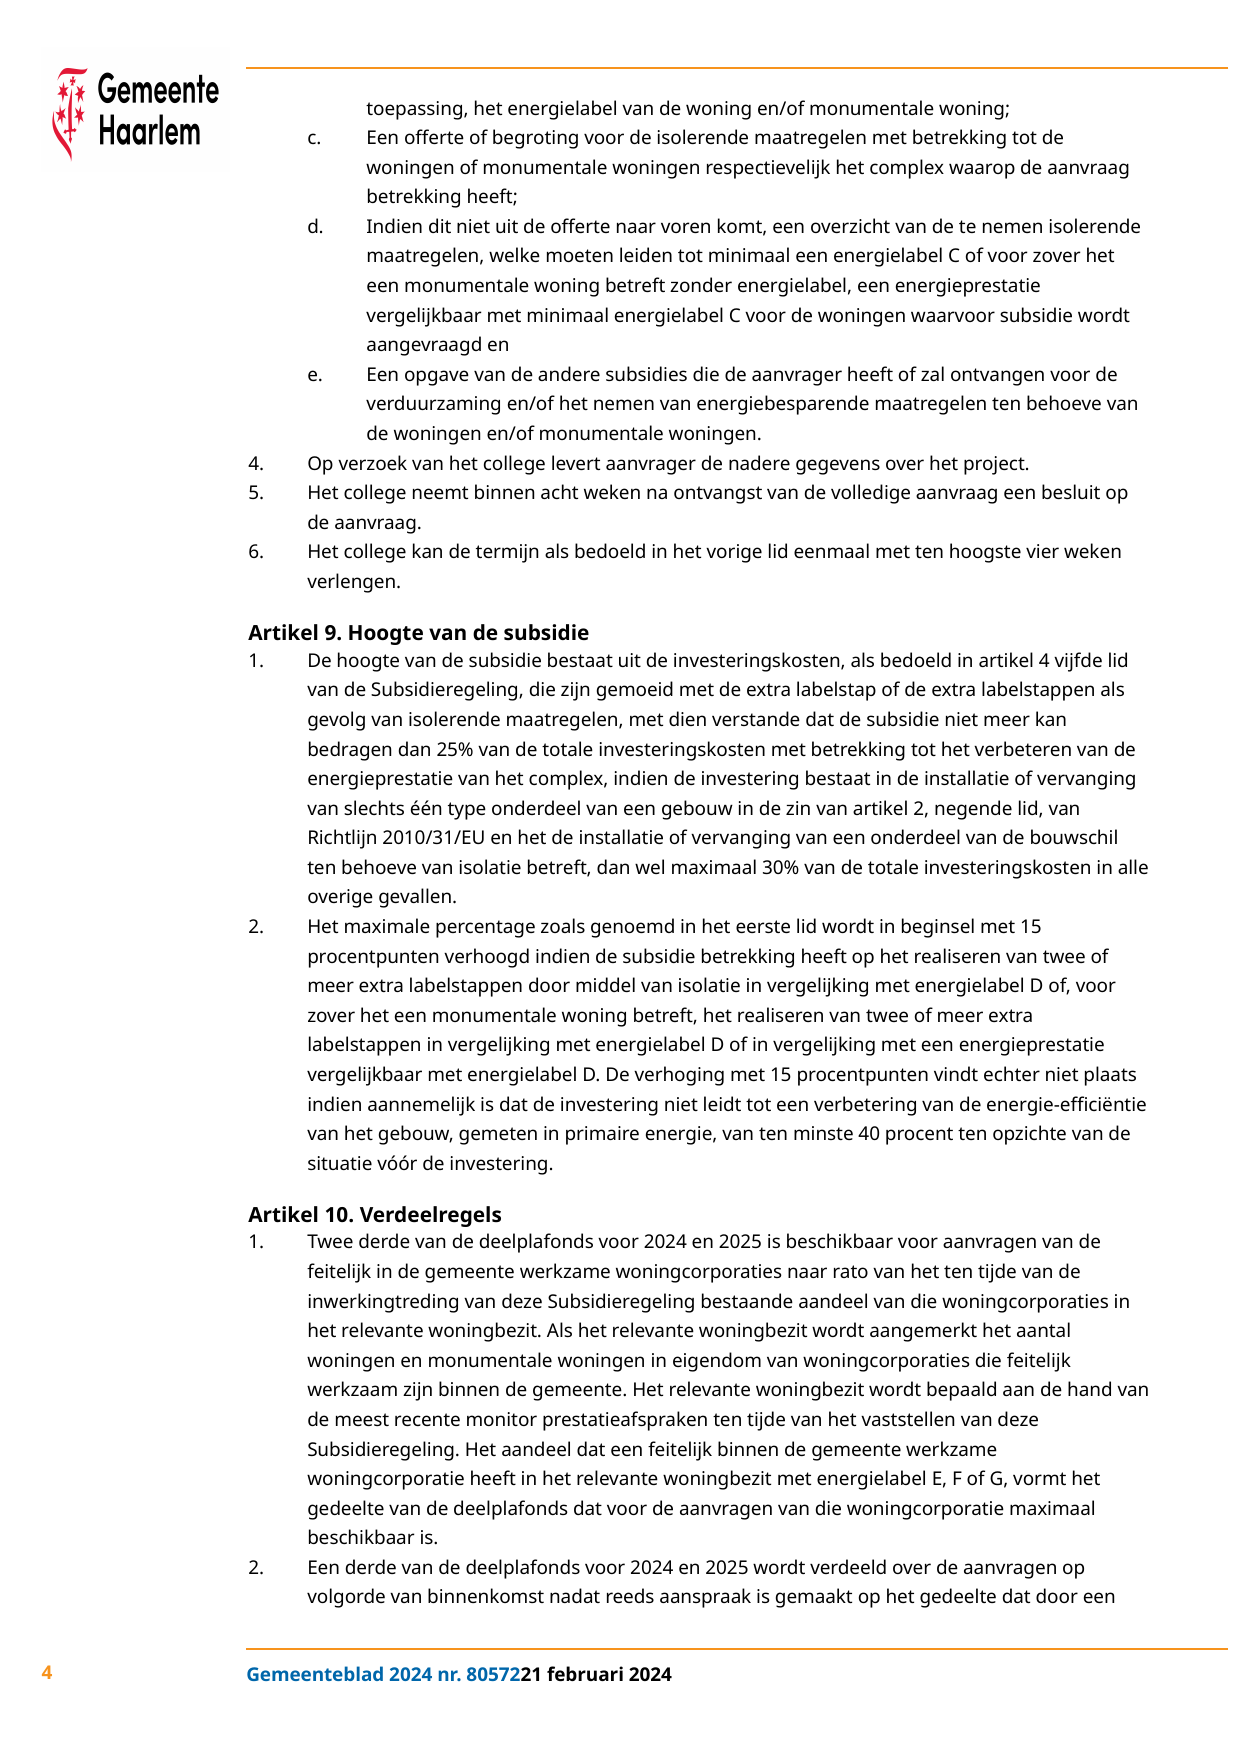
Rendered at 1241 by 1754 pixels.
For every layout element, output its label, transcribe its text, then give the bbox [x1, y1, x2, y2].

text Artikel 9. Hoogte van de subsidie [248, 618, 1152, 647]
list Het maximale percentage zoals genoemd in het eerste lid wordt in beginsel met 15 procentpunten verhoogd indien de subsidie betrekking heeft op het realiseren van twee of meer extra labelstappen door middel van isolatie in vergelijking met energielabel D of, voor zover het een monumentale woning betreft, het realiseren van twee of meer extra labelstappen in vergelijking met energielabel D of in vergelijking met een energieprestatie vergelijkbaar met energielabel D. De verhoging met 15 procentpunten vindt echter niet plaats indien aannemelijk is dat de investering niet leidt tot een verbetering van de energie-efficiëntie van het gebouw, gemeten in primaire energie, van ten minste 40 procent ten opzichte van de situatie vóór de investering. [248, 913, 1152, 1176]
list Op verzoek van het college levert aanvrager de nadere gegevens over het project. [248, 450, 1152, 476]
list Twee derde van de deelplafonds voor 2024 en 2025 is beschikbaar voor aanvragen van de feitelijk in de gemeente werkzame woningcorporaties naar rato van het ten tijde van de inwerkingtreding van deze Subsidieregeling bestaande aandeel van die woningcorporaties in het relevante woningbezit. Als het relevante woningbezit wordt aangemerkt het aantal woningen en monumentale woningen in eigendom van woningcorporaties die feitelijk werkzaam zijn binnen de gemeente. Het relevante woningbezit wordt bepaald aan de hand van de meest recente monitor prestatieafspraken ten tijde van het vaststellen van deze Subsidieregeling. Het aandeel dat een feitelijk binnen de gemeente werkzame woningcorporatie heeft in het relevante woningbezit met energielabel E, F of G, vormt het gedeelte van de deelplafonds dat voor de aanvragen van die woningcorporatie maximaal beschikbaar is. [248, 1229, 1152, 1550]
list Een opgave van de andere subsidies die de aanvrager heeft of zal ontvangen voor de verduurzaming en/of het nemen van energiebesparende maatregelen ten behoeve van de woningen en/of monumentale woningen. [307, 361, 1152, 446]
list Een offerte of begroting voor de isolerende maatregelen met betrekking tot de woningen of monumentale woningen respectievelijk het complex waarop de aanvraag betrekking heeft; [307, 124, 1152, 209]
text Artikel 10. Verdeelregels [248, 1200, 1152, 1229]
picture [41, 47, 231, 172]
list De hoogte van de subsidie bestaat uit de investeringskosten, als bedoeld in artikel 4 vijfde lid van de Subsidieregeling, die zijn gemoeid met de extra labelstap of de extra labelstappen als gevolg van isolerende maatregelen, met dien verstande dat de subsidie niet meer kan bedragen dan 25% van de totale investeringskosten met betrekking tot het verbeteren van de energieprestatie van het complex, indien de investering bestaat in de installatie of vervanging van slechts één type onderdeel van een gebouw in de zin van artikel 2, negende lid, van Richtlijn 2010/31/EU en het de installatie of vervanging van een onderdeel van de bouwschil ten behoeve van isolatie betreft, dan wel maximaal 30% van de totale investeringskosten in alle overige gevallen. [248, 647, 1152, 909]
list Indien dit niet uit de offerte naar voren komt, een overzicht van de te nemen isolerende maatregelen, welke moeten leiden tot minimaal een energielabel C of voor zover het een monumentale woning betreft zonder energielabel, een energieprestatie vergelijkbaar met minimaal energielabel C voor de woningen waarvoor subsidie wordt aangevraagd en [307, 213, 1152, 357]
list Een derde van de deelplafonds voor 2024 en 2025 wordt verdeeld over de aanvragen op volgorde van binnenkomst nadat reeds aanspraak is gemaakt op het gedeelte dat door een [248, 1554, 1152, 1609]
list Het college neemt binnen acht weken na ontvangst van de volledige aanvraag een besluit op de aanvraag. [248, 479, 1152, 535]
list toepassing, het energielabel van de woning en/of monumentale woning; [307, 95, 1152, 121]
list Het college kan de termijn als bedoeld in het vorige lid eenmaal met ten hoogste vier weken verlengen. [248, 538, 1152, 594]
